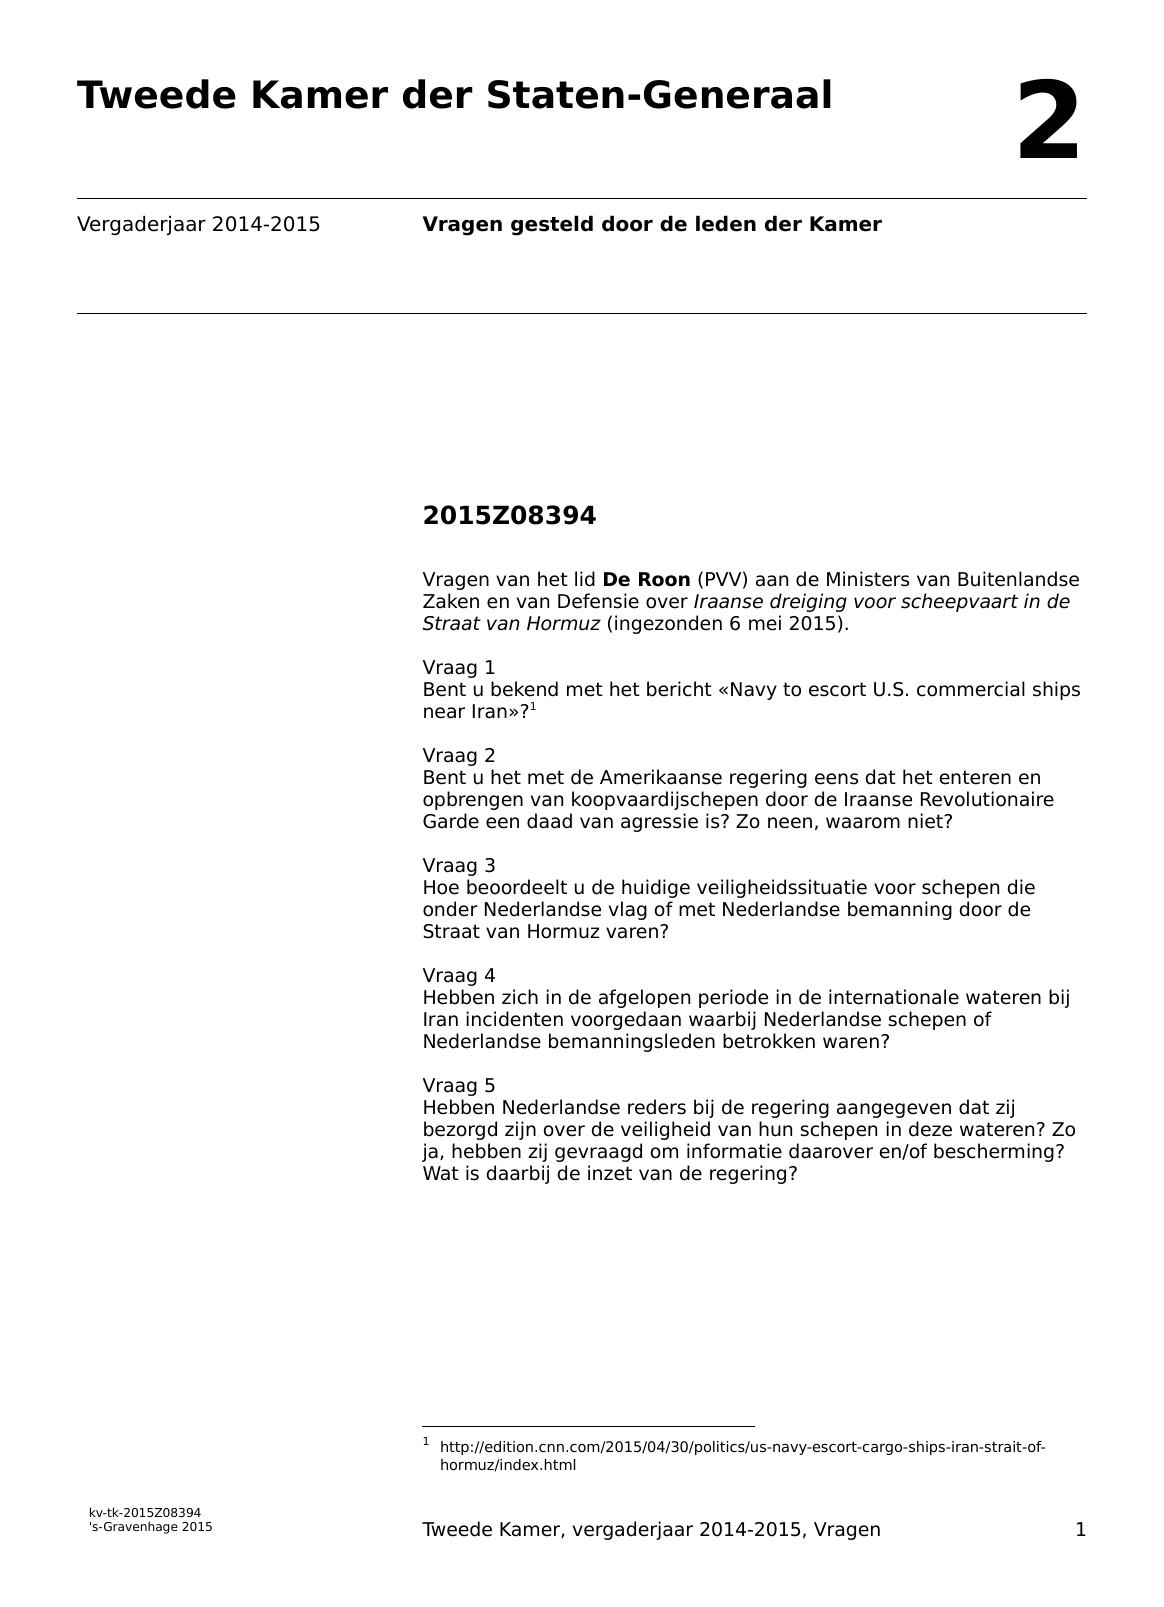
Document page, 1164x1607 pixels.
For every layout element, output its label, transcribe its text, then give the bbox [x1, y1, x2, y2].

text Vraag 4 [422, 965, 1087, 987]
table_header 2 [886, 59, 1087, 198]
text Bent u het met de Amerikaanse regering eens dat het enteren en opbrengen van koopvaardijschepen door de Iraanse Revolutionaire Garde een daad van agressie is? Zo neen, waarom niet? [422, 767, 1087, 833]
text Vraag 5 [422, 1075, 1087, 1097]
text Hebben Nederlandse reders bij de regering aangegeven dat zij bezorgd zijn over de veiligheid van hun schepen in deze wateren? Zo ja, hebben zij gevraagd om informatie daarover en/of bescherming? Wat is daarbij de inzet van de regering? [422, 1097, 1087, 1185]
text 's-Gravenhage 2015 [88, 1520, 323, 1534]
text Hebben zich in de afgelopen periode in de internationale wateren bij Iran incidenten voorgedaan waarbij Nederlandse schepen of Nederlandse bemanningsleden betrokken waren? [422, 987, 1087, 1053]
table_header Tweede Kamer der Staten-Generaal [77, 59, 886, 198]
text Vragen van het lid De Roon (PVV) aan de Ministers van Buitenlandse Zaken en van Defensie over Iraanse dreiging voor scheepvaart in de Straat van Hormuz (ingezonden 6 mei 2015). [422, 569, 1087, 635]
text Vraag 2 [422, 745, 1087, 767]
table_cell Vragen gesteld door de leden der Kamer [422, 199, 1087, 313]
text kv-tk-2015Z08394 [88, 1506, 323, 1520]
text http://edition.cnn.com/2015/04/30/politics/us-navy-escort-cargo-ships-iran-strait-of-hormuz/index.html [422, 1435, 1087, 1474]
text Hoe beoordeelt u de huidige veiligheidssituatie voor schepen die onder Nederlandse vlag of met Nederlandse bemanning door de Straat van Hormuz varen? [422, 877, 1087, 943]
text Vraag 1 [422, 657, 1087, 679]
table_cell Vergaderjaar 2014-2015 [77, 199, 422, 313]
text Bent u bekend met het bericht «Navy to escort U.S. commercial ships near Iran»? [422, 679, 1087, 723]
text 2015Z08394 [422, 501, 1087, 531]
text Vraag 3 [422, 855, 1087, 877]
